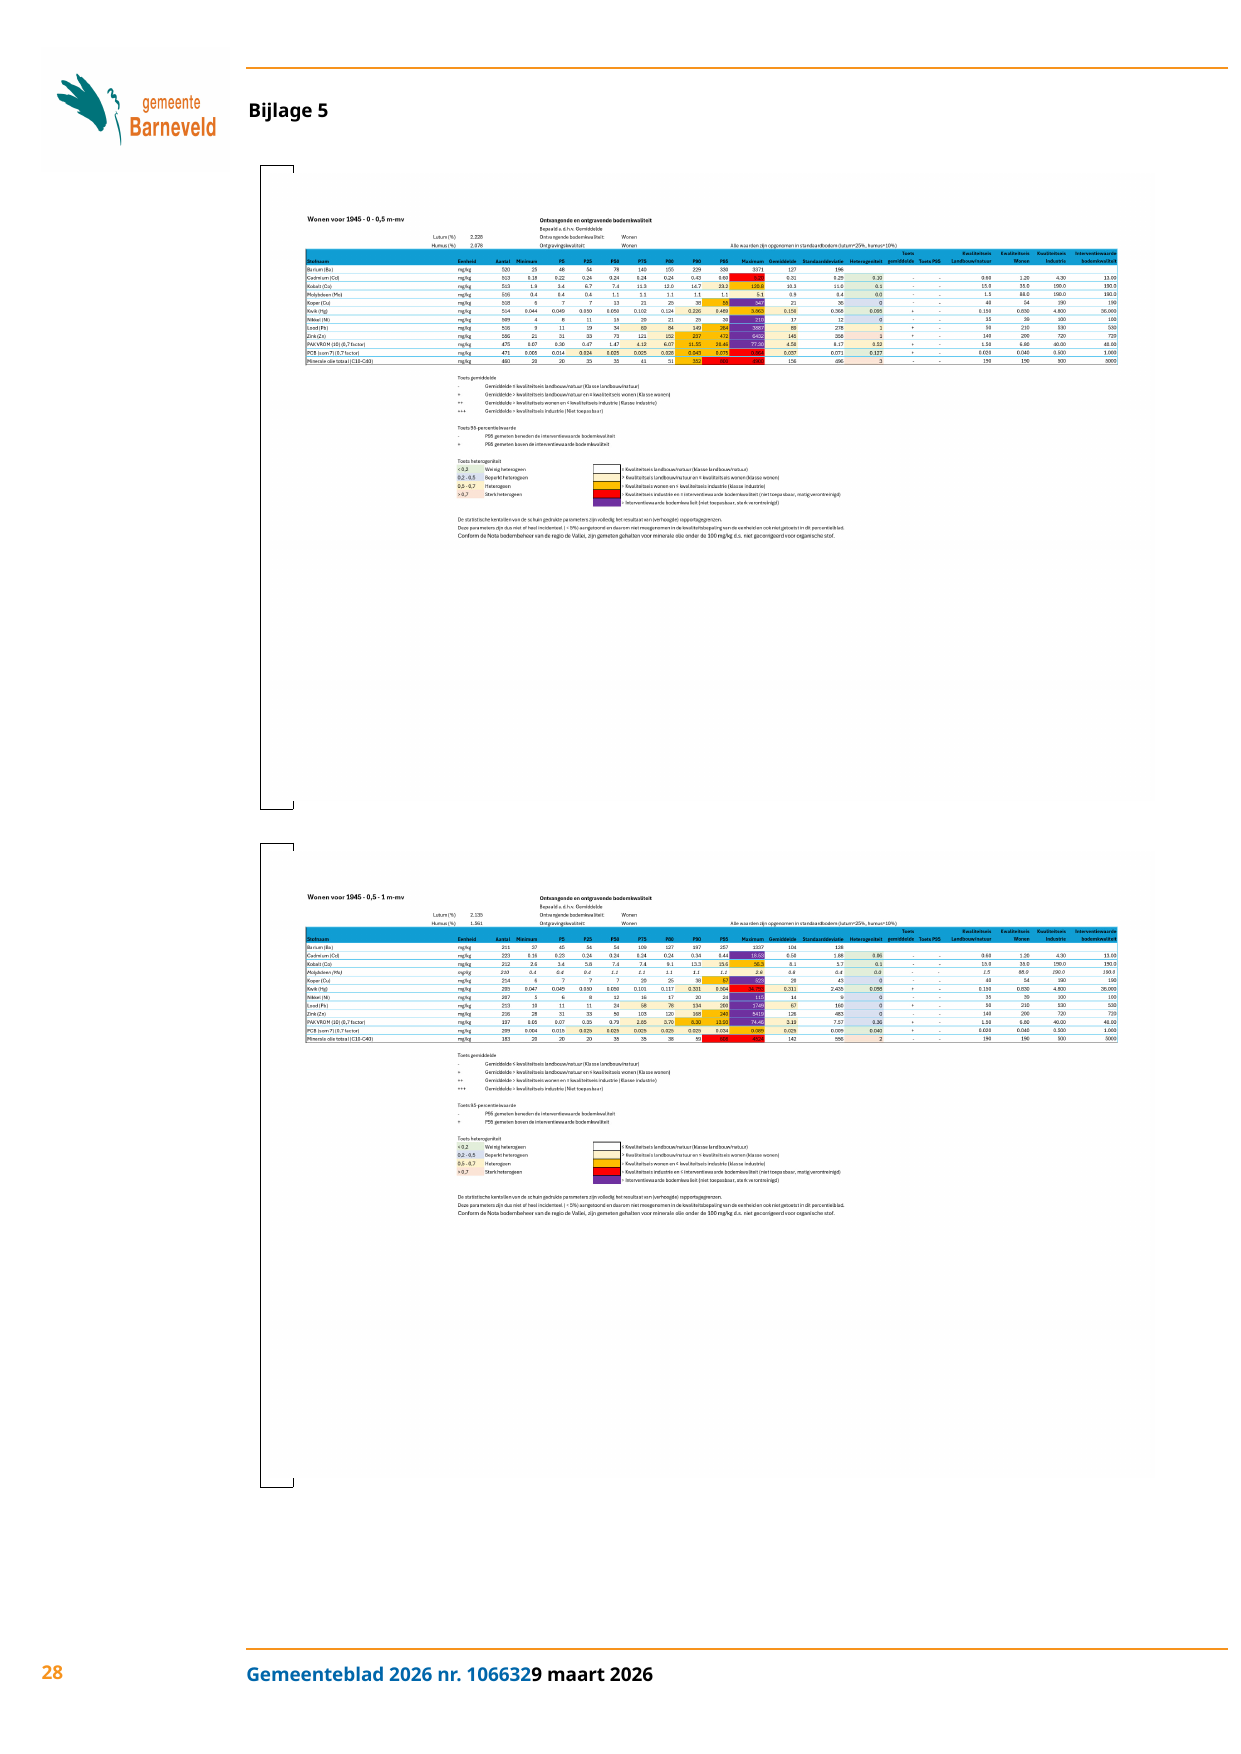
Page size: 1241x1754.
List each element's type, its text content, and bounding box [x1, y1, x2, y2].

picture [268, 173, 1155, 801]
text Bijlage 5 [248, 95, 1152, 123]
picture [41, 47, 231, 172]
picture [268, 851, 1155, 1478]
